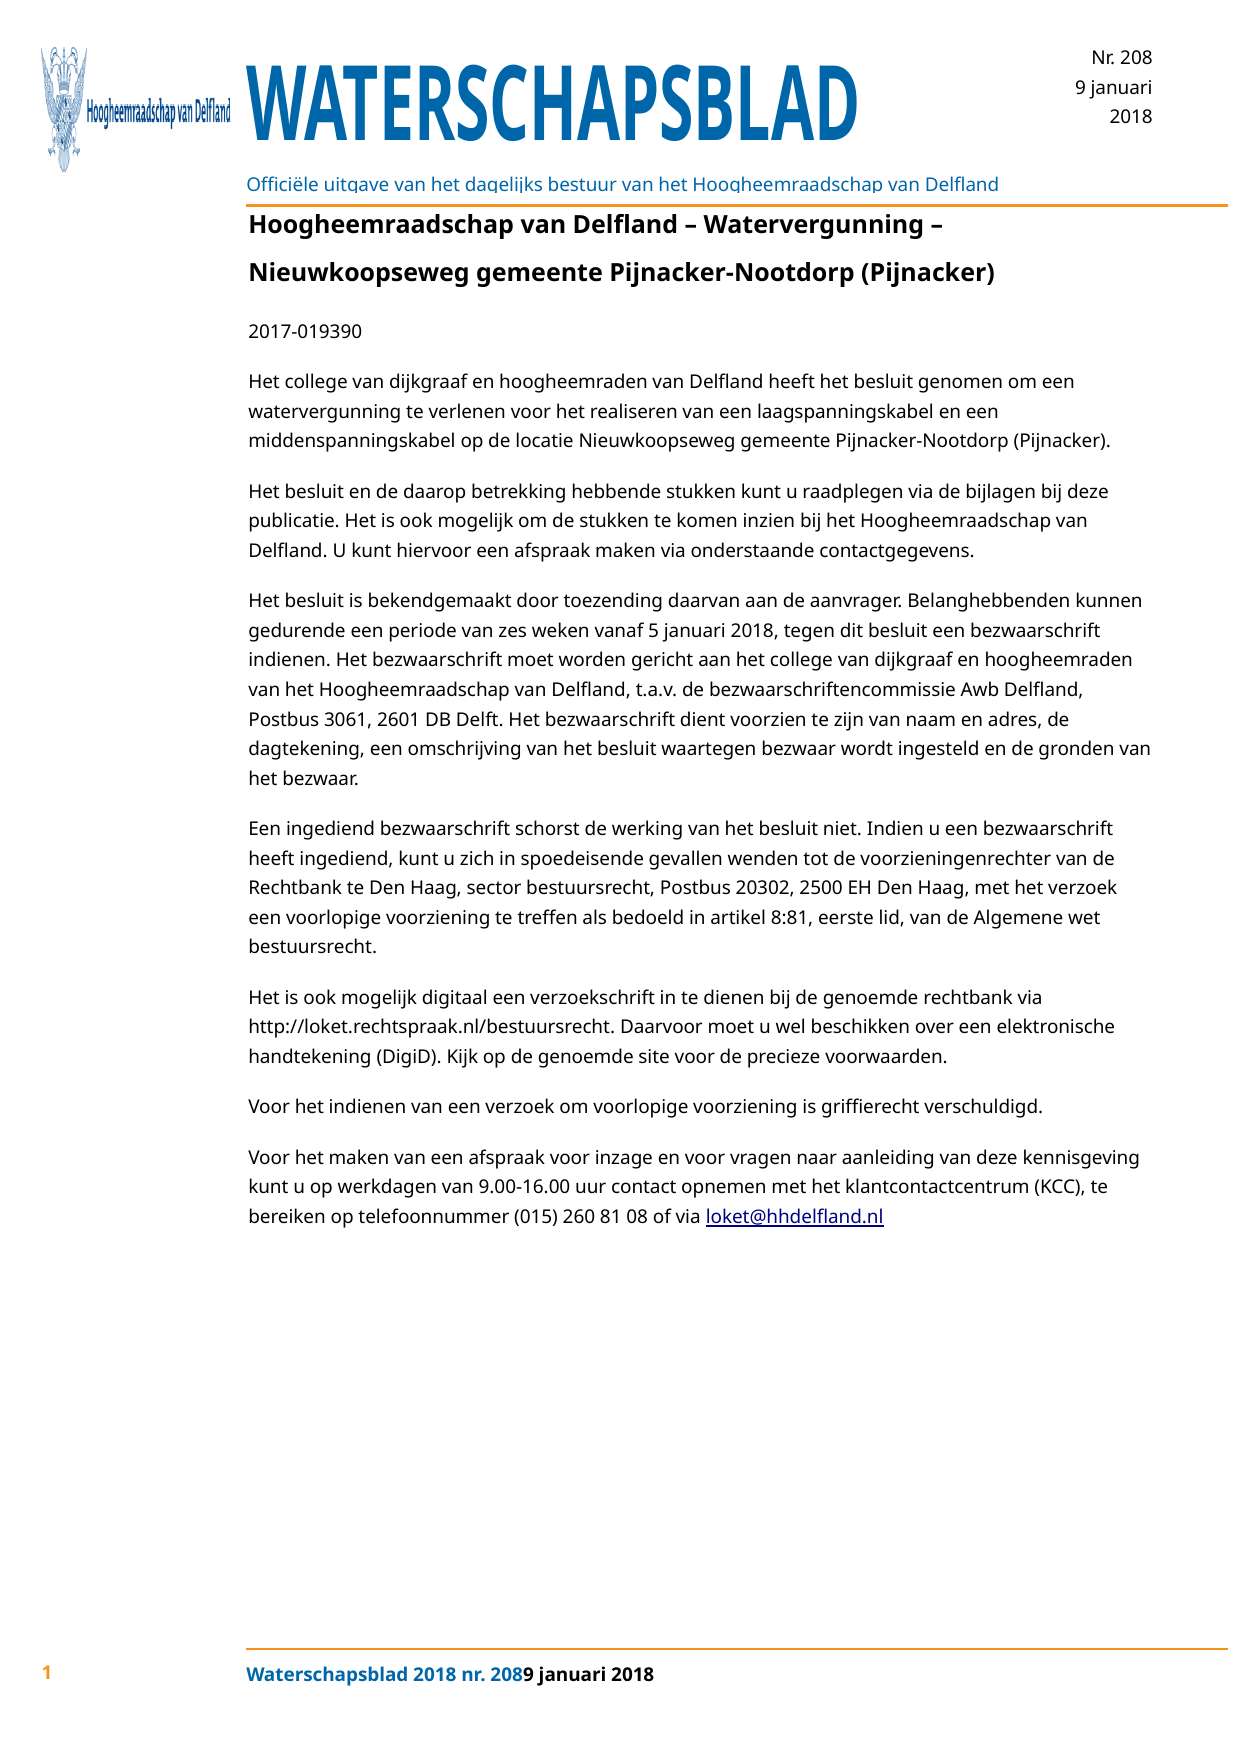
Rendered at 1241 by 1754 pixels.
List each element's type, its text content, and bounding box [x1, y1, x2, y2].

text Het besluit is bekendgemaakt door toezending daarvan aan de aanvrager. Belanghebbenden kunnen gedurende een periode van zes weken vanaf 5 januari 2018, tegen dit besluit een bezwaarschrift indienen. Het bezwaarschrift moet worden gericht aan het college van dijkgraaf en hoogheemraden van het Hoogheemraadschap van Delfland, t.a.v. de bezwaarschriftencommissie Awb Delfland, Postbus 3061, 2601 DB Delft. Het bezwaarschrift dient voorzien te zijn van naam en adres, de dagtekening, een omschrijving van het besluit waartegen bezwaar wordt ingesteld en de gronden van het bezwaar. [248, 587, 1152, 791]
text Voor het indienen van een verzoek om voorlopige voorziening is griffierecht verschuldigd. [248, 1094, 1152, 1119]
text 2017-019390 [248, 318, 1152, 344]
text Een ingediend bezwaarschrift schorst de werking van het besluit niet. Indien u een bezwaarschrift heeft ingediend, kunt u zich in spoedeisende gevallen wenden tot de voorzieningenrechter van de Rechtbank te Den Haag, sector bestuursrecht, Postbus 20302, 2500 EH Den Haag, met het verzoek een voorlopige voorziening te treffen als bedoeld in artikel 8:81, eerste lid, van de Algemene wet bestuursrecht. [248, 815, 1152, 959]
picture [41, 47, 231, 172]
text Het college van dijkgraaf en hoogheemraden van Delfland heeft het besluit genomen om een watervergunning te verlenen voor het realiseren van een laagspanningskabel en een middenspanningskabel op de locatie Nieuwkoopseweg gemeente Pijnacker-Nootdorp (Pijnacker). [248, 368, 1152, 453]
text Voor het maken van een afspraak voor inzage en voor vragen naar aanleiding van deze kennisgeving kunt u op werkdagen van 9.00-16.00 uur contact opnemen met het klantcontactcentrum (KCC), te bereiken op telefoonnummer (015) 260 81 08 of via loket@hhdelfland.nl [248, 1144, 1152, 1229]
text Hoogheemraadschap van Delfland – Watervergunning – Nieuwkoopseweg gemeente Pijnacker-Nootdorp (Pijnacker) [248, 207, 1152, 288]
text Het is ook mogelijk digitaal een verzoekschrift in te dienen bij de genoemde rechtbank via http://loket.rechtspraak.nl/bestuursrecht. Daarvoor moet u wel beschikken over een elektronische handtekening (DigiD). Kijk op de genoemde site voor de precieze voorwaarden. [248, 984, 1152, 1069]
text Het besluit en de daarop betrekking hebbende stukken kunt u raadplegen via de bijlagen bij deze publicatie. Het is ook mogelijk om de stukken te komen inzien bij het Hoogheemraadschap van Delfland. U kunt hiervoor een afspraak maken via onderstaande contactgegevens. [248, 478, 1152, 563]
